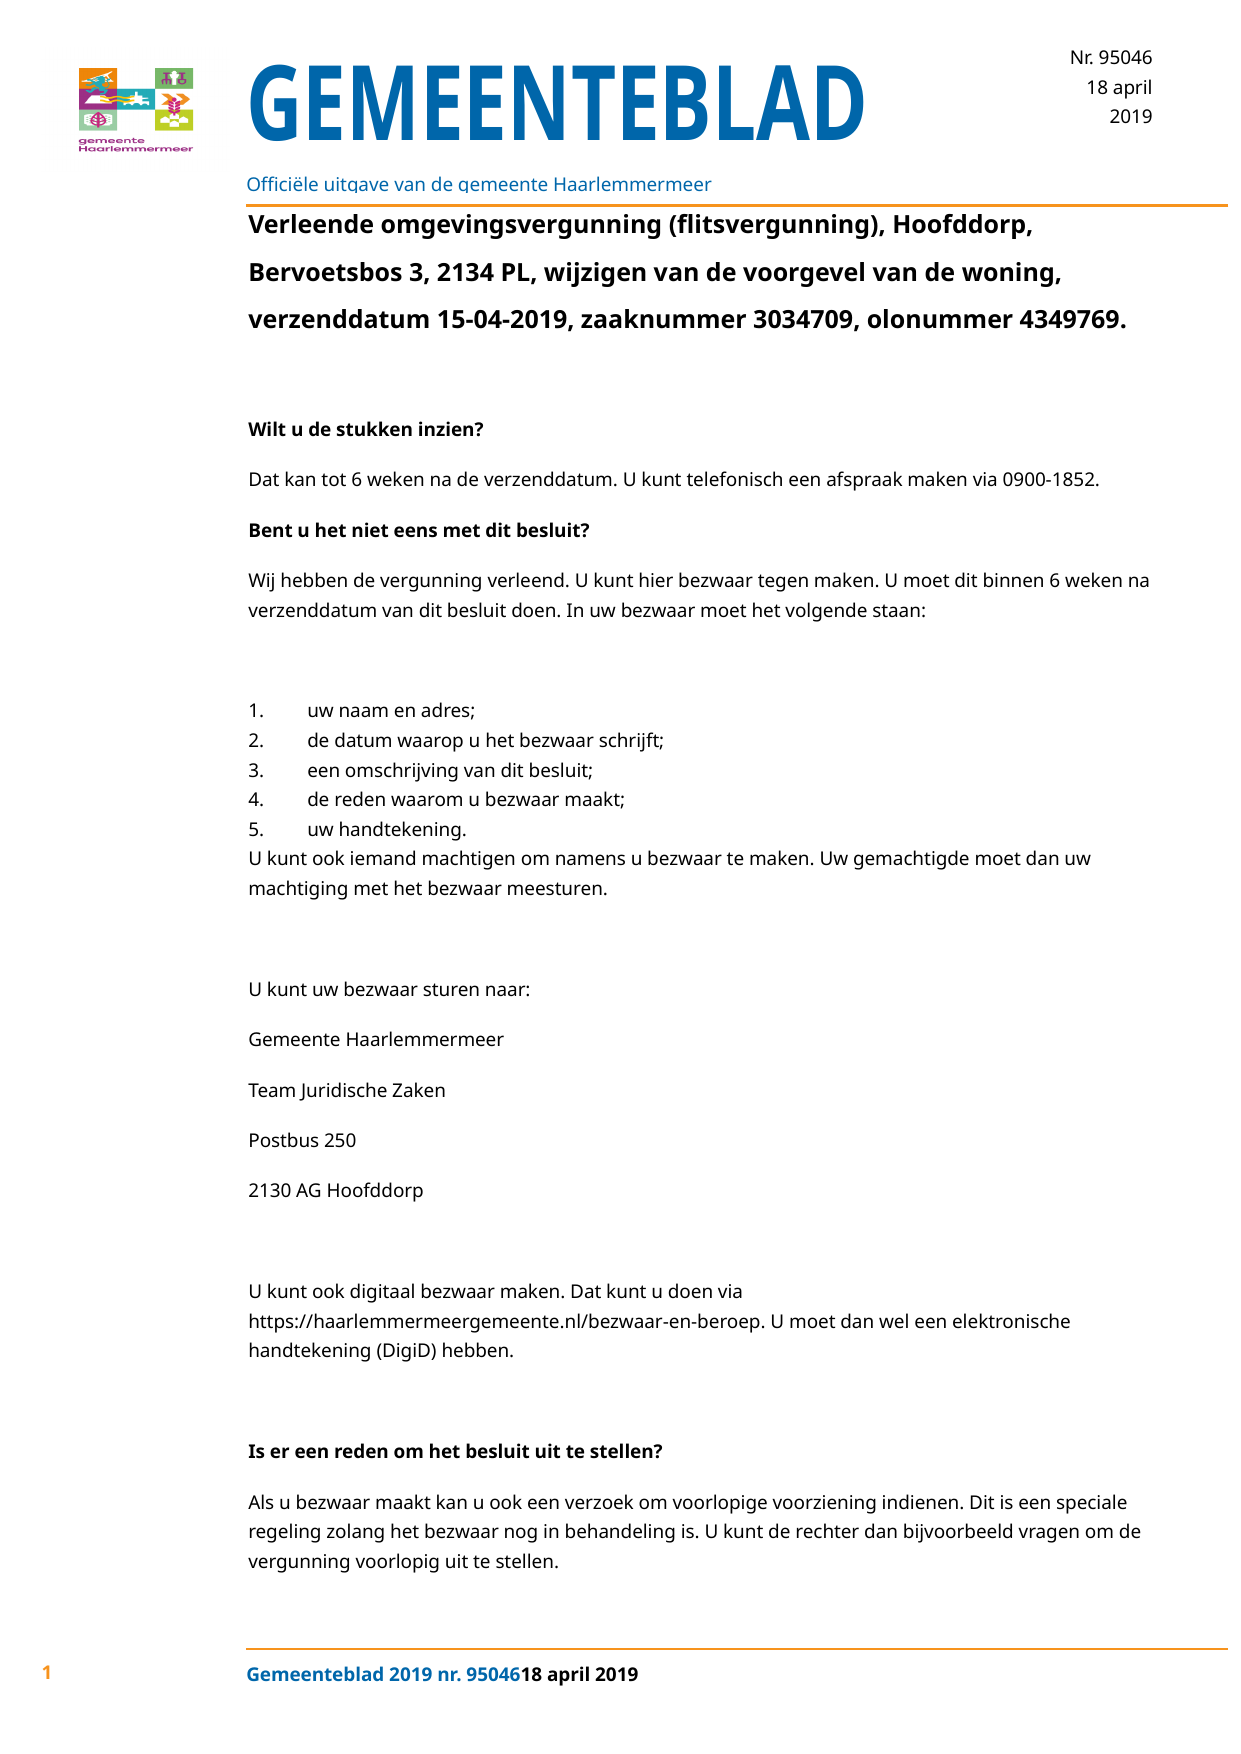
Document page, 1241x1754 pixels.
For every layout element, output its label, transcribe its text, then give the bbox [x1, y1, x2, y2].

text U kunt ook iemand machtigen om namens u bezwaar te maken. Uw gemachtigde moet dan uw machtiging met het bezwaar meesturen. [248, 846, 1152, 901]
text Verleende omgevingsvergunning (flitsvergunning), Hoofddorp, Bervoetsbos 3, 2134 PL, wijzigen van de voorgevel van de woning, verzenddatum 15-04-2019, zaaknummer 3034709, olonummer 4349769. [248, 207, 1152, 336]
text Wij hebben de vergunning verleend. U kunt hier bezwaar tegen maken. U moet dit binnen 6 weken na verzenddatum van dit besluit doen. In uw bezwaar moet het volgende staan: [248, 567, 1152, 622]
list de reden waarom u bezwaar maakt; [248, 786, 1152, 812]
text Gemeente Haarlemmermeer [248, 1026, 1152, 1052]
picture [41, 47, 231, 172]
text Als u bezwaar maakt kan u ook een verzoek om voorlopige voorziening indienen. Dit is een speciale regeling zolang het bezwaar nog in behandeling is. U kunt de rechter dan bijvoorbeeld vragen om de vergunning voorlopig uit te stellen. [248, 1489, 1152, 1574]
text Is er een reden om het besluit uit te stellen? [248, 1438, 1152, 1464]
text U kunt ook digitaal bezwaar maken. Dat kunt u doen via https://haarlemmermeergemeente.nl/bezwaar-en-beroep. U moet dan wel een elektronische handtekening (DigiD) hebben. [248, 1278, 1152, 1363]
text Team Juridische Zaken [248, 1077, 1152, 1102]
text Dat kan tot 6 weken na de verzenddatum. U kunt telefonisch een afspraak maken via 0900-1852. [248, 466, 1152, 492]
text 2130 AG Hoofddorp [248, 1178, 1152, 1203]
list uw handtekening. [248, 816, 1152, 842]
text Bent u het niet eens met dit besluit? [248, 517, 1152, 542]
list de datum waarop u het bezwaar schrijft; [248, 727, 1152, 753]
text U kunt uw bezwaar sturen naar: [248, 976, 1152, 1002]
text Postbus 250 [248, 1127, 1152, 1153]
text Wilt u de stukken inzien? [248, 416, 1152, 442]
list uw naam en adres; [248, 698, 1152, 723]
list een omschrijving van dit besluit; [248, 757, 1152, 782]
